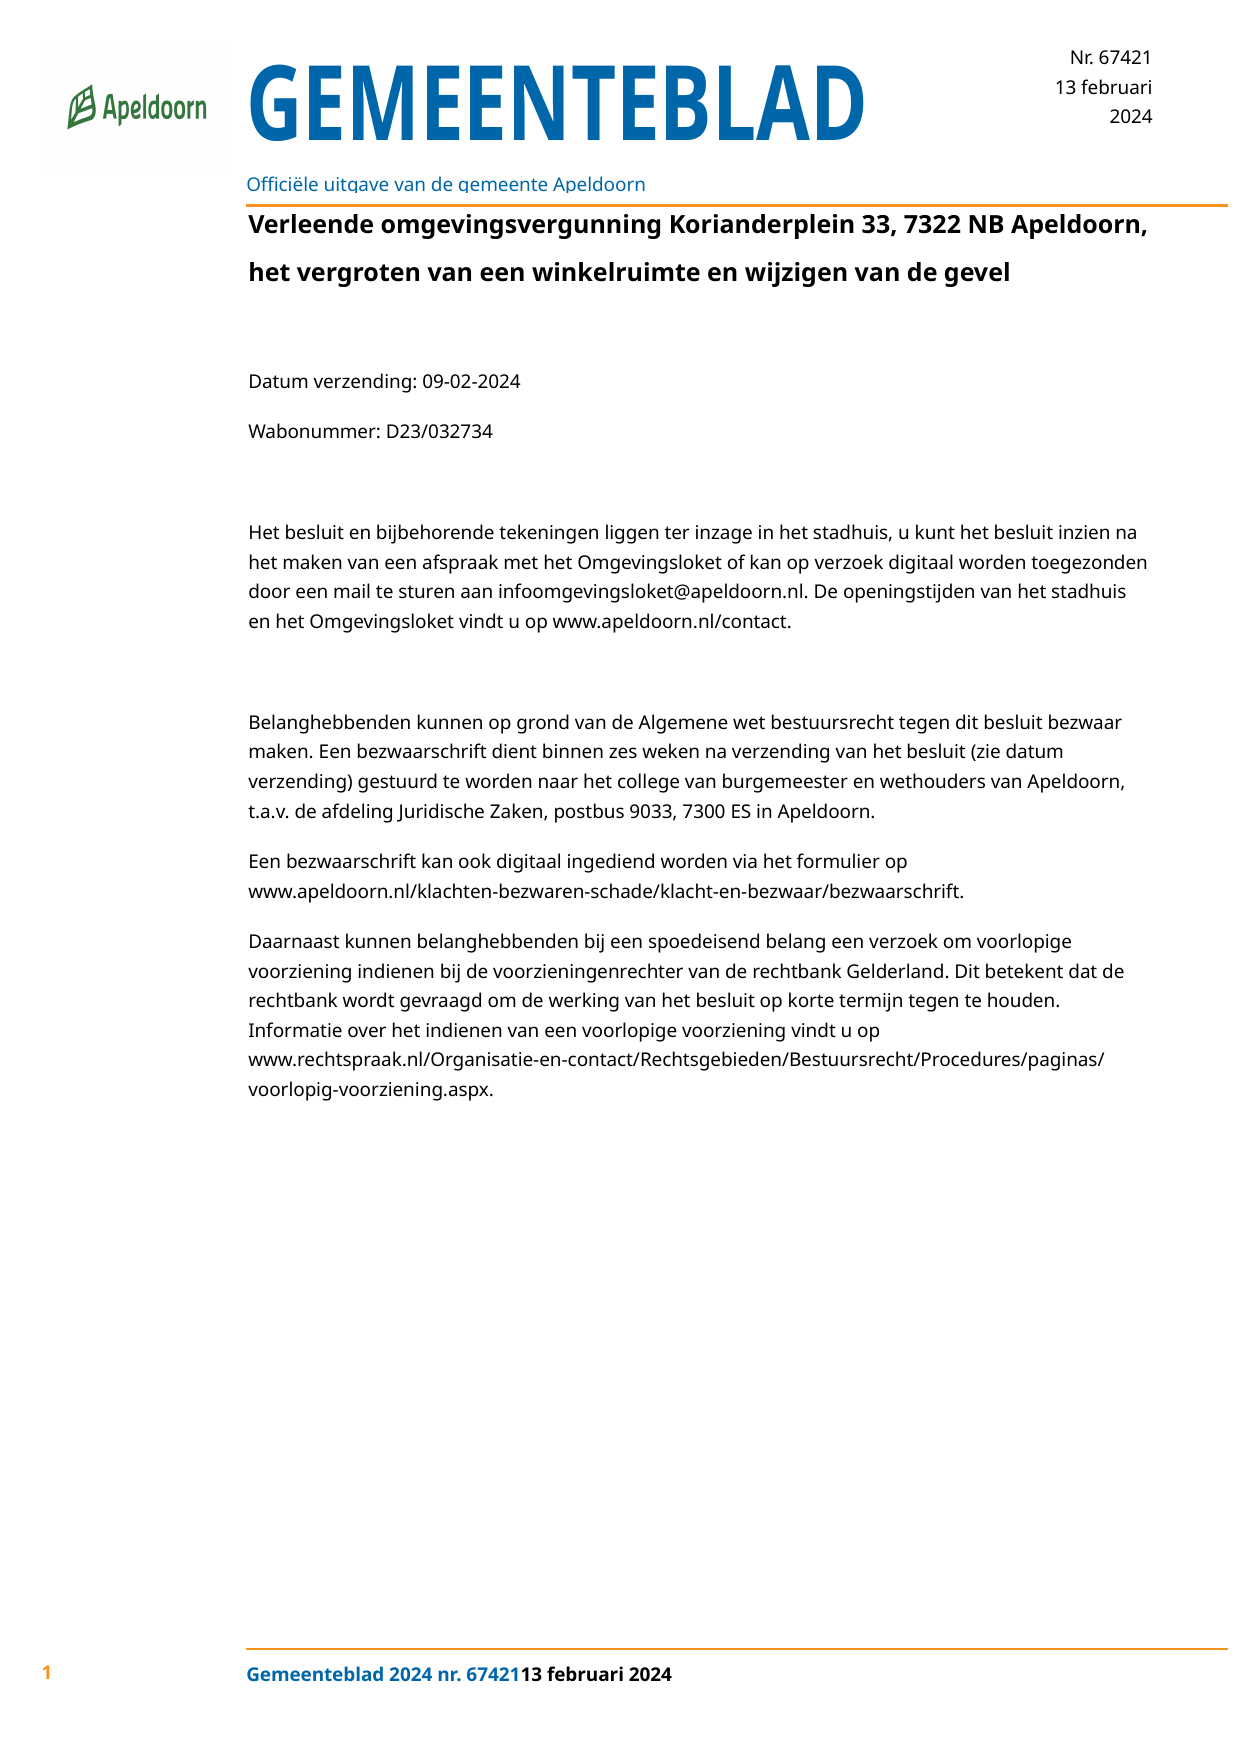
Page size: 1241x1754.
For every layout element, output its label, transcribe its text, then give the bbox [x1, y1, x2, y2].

text Verleende omgevingsvergunning Korianderplein 33, 7322 NB Apeldoorn, het vergroten van een winkelruimte en wijzigen van de gevel [248, 207, 1152, 288]
text Het besluit en bijbehorende tekeningen liggen ter inzage in het stadhuis, u kunt het besluit inzien na het maken van een afspraak met het Omgevingsloket of kan op verzoek digitaal worden toegezonden door een mail te sturen aan infoomgevingsloket@apeldoorn.nl. De openingstijden van het stadhuis en het Omgevingsloket vindt u op www.apeldoorn.nl/contact. [248, 519, 1152, 634]
text Daarnaast kunnen belanghebbenden bij een spoedeisend belang een verzoek om voorlopige voorziening indienen bij de voorzieningenrechter van de rechtbank Gelderland. Dit betekent dat de rechtbank wordt gevraagd om de werking van het besluit op korte termijn tegen te houden. Informatie over het indienen van een voorlopige voorziening vindt u op www.rechtspraak.nl/Organisatie-en-contact/Rechtsgebieden/Bestuursrecht/Procedures/paginas/voorlopig-voorziening.aspx. [248, 928, 1152, 1102]
text Datum verzending: 09-02-2024 [248, 368, 1152, 394]
picture [41, 47, 231, 172]
text Belanghebbenden kunnen op grond van de Algemene wet bestuursrecht tegen dit besluit bezwaar maken. Een bezwaarschrift dient binnen zes weken na verzending van het besluit (zie datum verzending) gestuurd te worden naar het college van burgemeester en wethouders van Apeldoorn, t.a.v. de afdeling Juridische Zaken, postbus 9033, 7300 ES in Apeldoorn. [248, 709, 1152, 824]
text Een bezwaarschrift kan ook digitaal ingediend worden via het formulier op www.apeldoorn.nl/klachten-bezwaren-schade/klacht-en-bezwaar/bezwaarschrift. [248, 848, 1152, 904]
text Wabonummer: D23/032734 [248, 419, 1152, 444]
